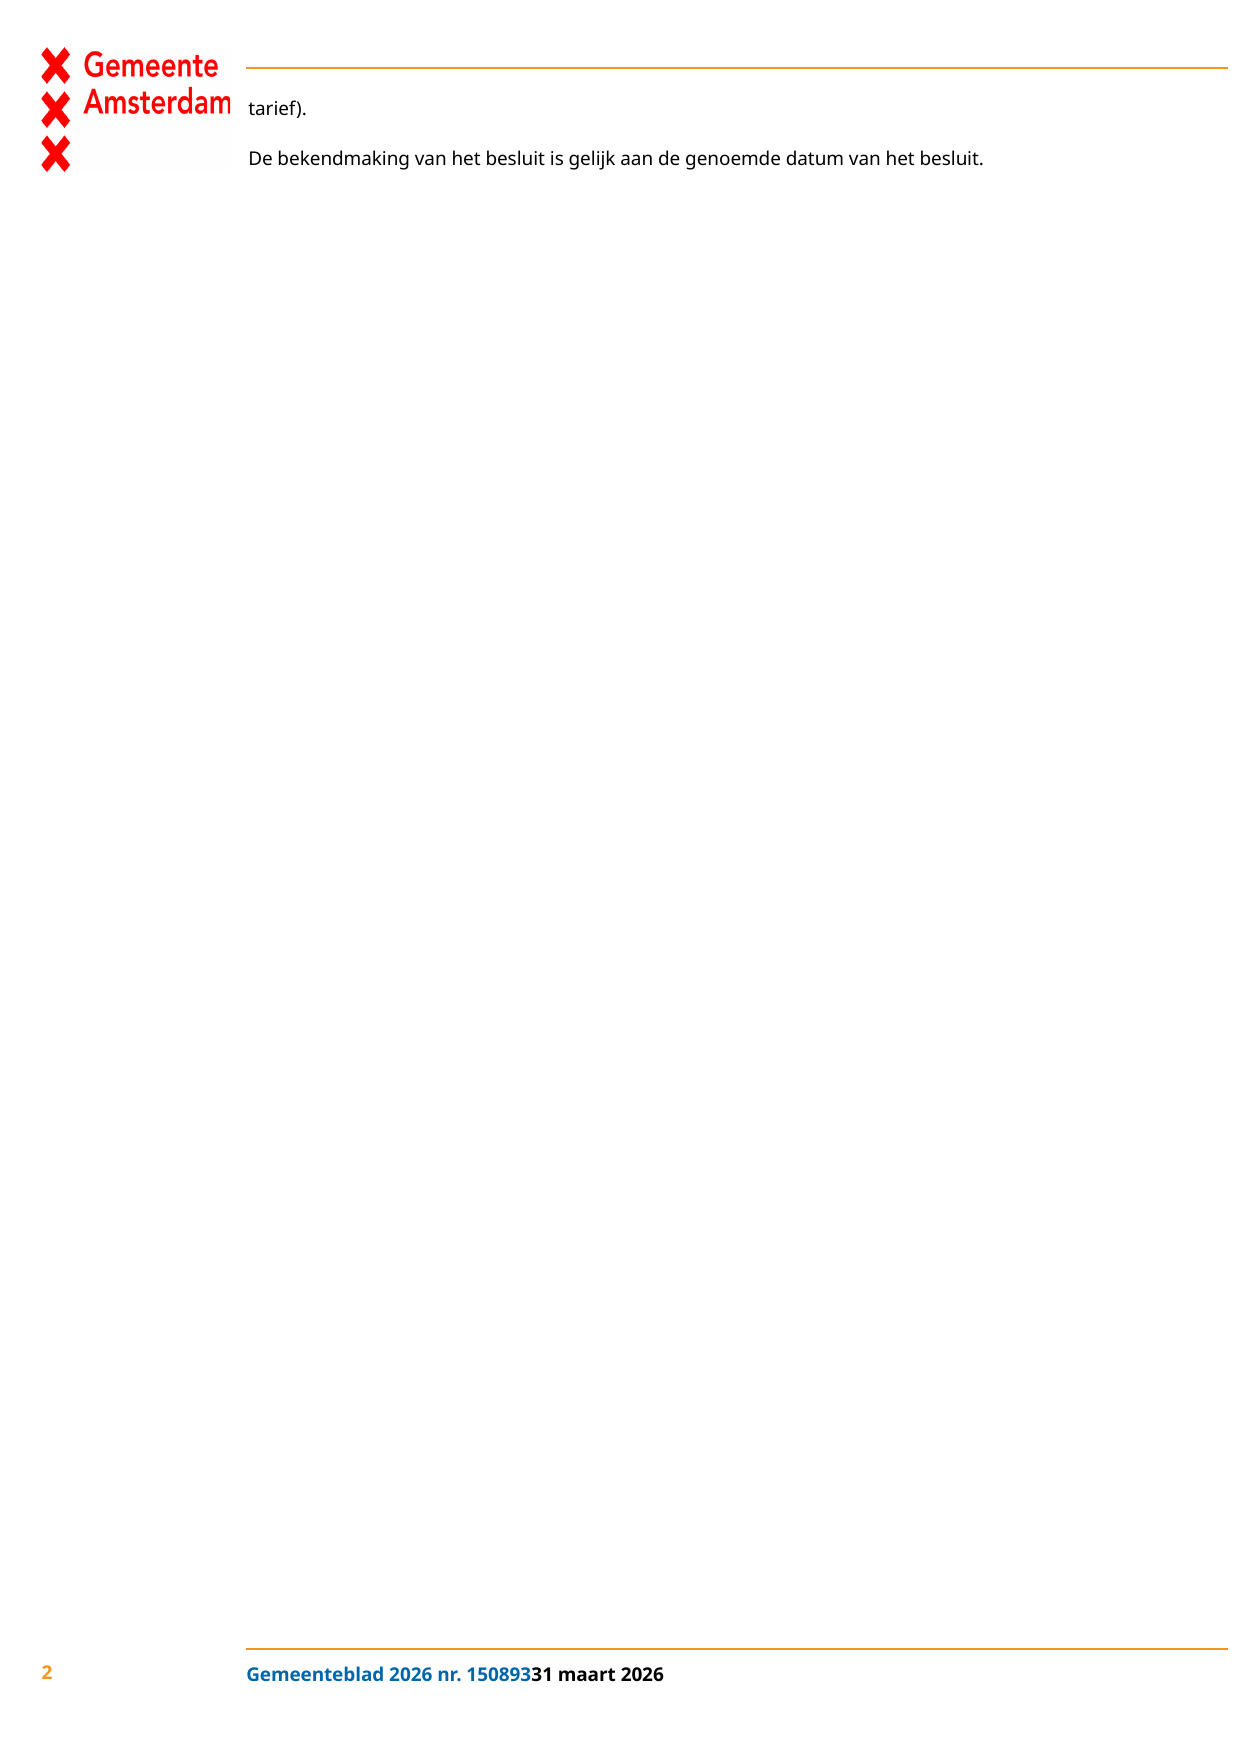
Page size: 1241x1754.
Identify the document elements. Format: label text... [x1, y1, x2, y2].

picture [41, 47, 231, 172]
text tarief). [248, 95, 1152, 121]
text De bekendmaking van het besluit is gelijk aan de genoemde datum van het besluit. [248, 145, 1152, 171]
